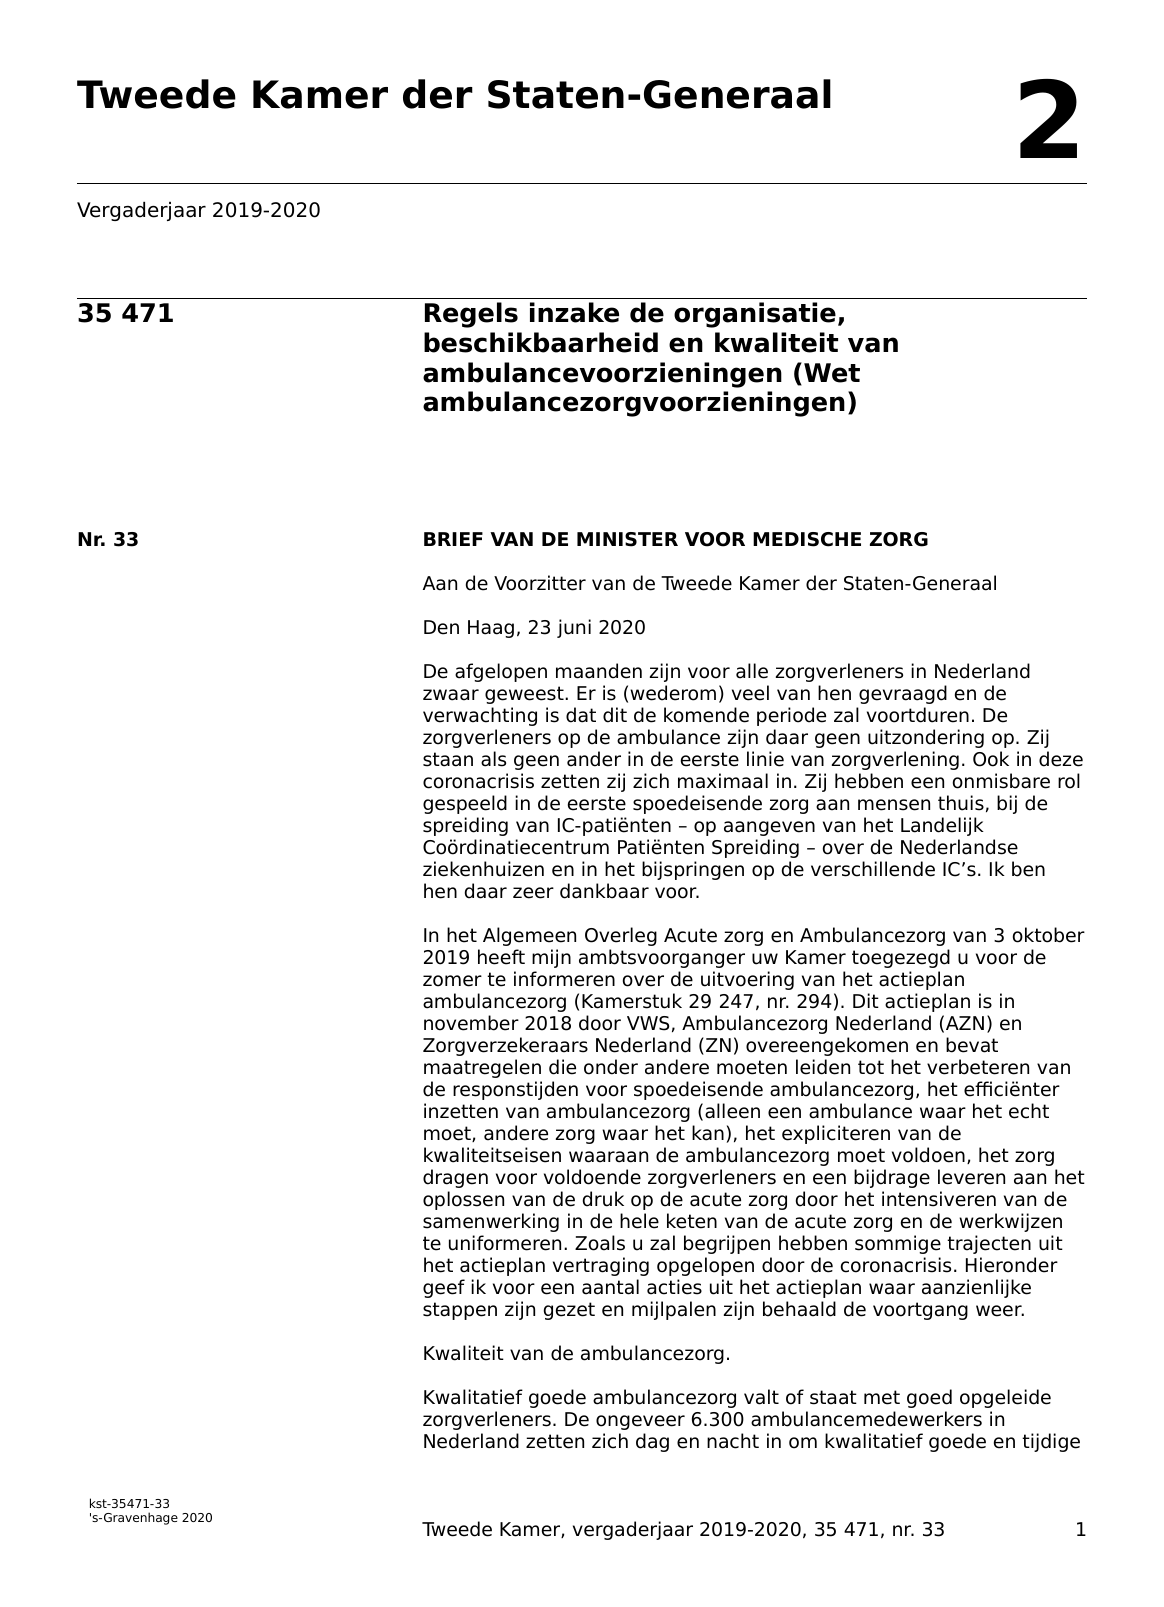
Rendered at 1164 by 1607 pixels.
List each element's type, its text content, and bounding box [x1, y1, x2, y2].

text Kwalitatief goede ambulancezorg valt of staat met goed opgeleide zorgverleners. De ongeveer 6.300 ambulancemedewerkers in Nederland zetten zich dag en nacht in om kwalitatief goede en tijdige [422, 1387, 1087, 1453]
subtitle Nr. 33 BRIEF VAN DE MINISTER VOOR MEDISCHE ZORG [77, 529, 1087, 551]
table_header Tweede Kamer der Staten-Generaal [77, 59, 886, 183]
text Aan de Voorzitter van de Tweede Kamer der Staten-Generaal [422, 573, 1087, 595]
text Den Haag, 23 juni 2020 [422, 617, 1087, 639]
table_header 2 [886, 59, 1087, 183]
text 's-Gravenhage 2020 [88, 1511, 323, 1525]
subtitle Kwaliteit van de ambulancezorg. [422, 1343, 1087, 1365]
text In het Algemeen Overleg Acute zorg en Ambulancezorg van 3 oktober 2019 heeft mijn ambtsvoorganger uw Kamer toegezegd u voor de zomer te informeren over de uitvoering van het actieplan ambulancezorg (Kamerstuk 29 247, nr. 294). Dit actieplan is in november 2018 door VWS, Ambulancezorg Nederland (AZN) en Zorgverzekeraars Nederland (ZN) overeengekomen en bevat maatregelen die onder andere moeten leiden tot het verbeteren van de responstijden voor spoedeisende ambulancezorg, het efficiënter inzetten van ambulancezorg (alleen een ambulance waar het echt moet, andere zorg waar het kan), het expliciteren van de kwaliteitseisen waaraan de ambulancezorg moet voldoen, het zorg dragen voor voldoende zorgverleners en een bijdrage leveren aan het oplossen van de druk op de acute zorg door het intensiveren van de samenwerking in de hele keten van de acute zorg en de werkwijzen te uniformeren. Zoals u zal begrijpen hebben sommige trajecten uit het actieplan vertraging opgelopen door de coronacrisis. Hieronder geef ik voor een aantal acties uit het actieplan waar aanzienlijke stappen zijn gezet en mijlpalen zijn behaald de voortgang weer. [422, 925, 1087, 1321]
table_cell Vergaderjaar 2019-2020 [77, 184, 1087, 298]
subtitle 35 471 Regels inzake de organisatie, beschikbaarheid en kwaliteit van ambulancevoorzieningen (Wet ambulancezorgvoorzieningen) [77, 299, 1087, 418]
text kst-35471-33 [88, 1497, 323, 1511]
text De afgelopen maanden zijn voor alle zorgverleners in Nederland zwaar geweest. Er is (wederom) veel van hen gevraagd en de verwachting is dat dit de komende periode zal voortduren. De zorgverleners op de ambulance zijn daar geen uitzondering op. Zij staan als geen ander in de eerste linie van zorgverlening. Ook in deze coronacrisis zetten zij zich maximaal in. Zij hebben een onmisbare rol gespeeld in de eerste spoedeisende zorg aan mensen thuis, bij de spreiding van IC-patiënten – op aangeven van het Landelijk Coördinatiecentrum Patiënten Spreiding – over de Nederlandse ziekenhuizen en in het bijspringen op de verschillende IC’s. Ik ben hen daar zeer dankbaar voor. [422, 661, 1087, 903]
